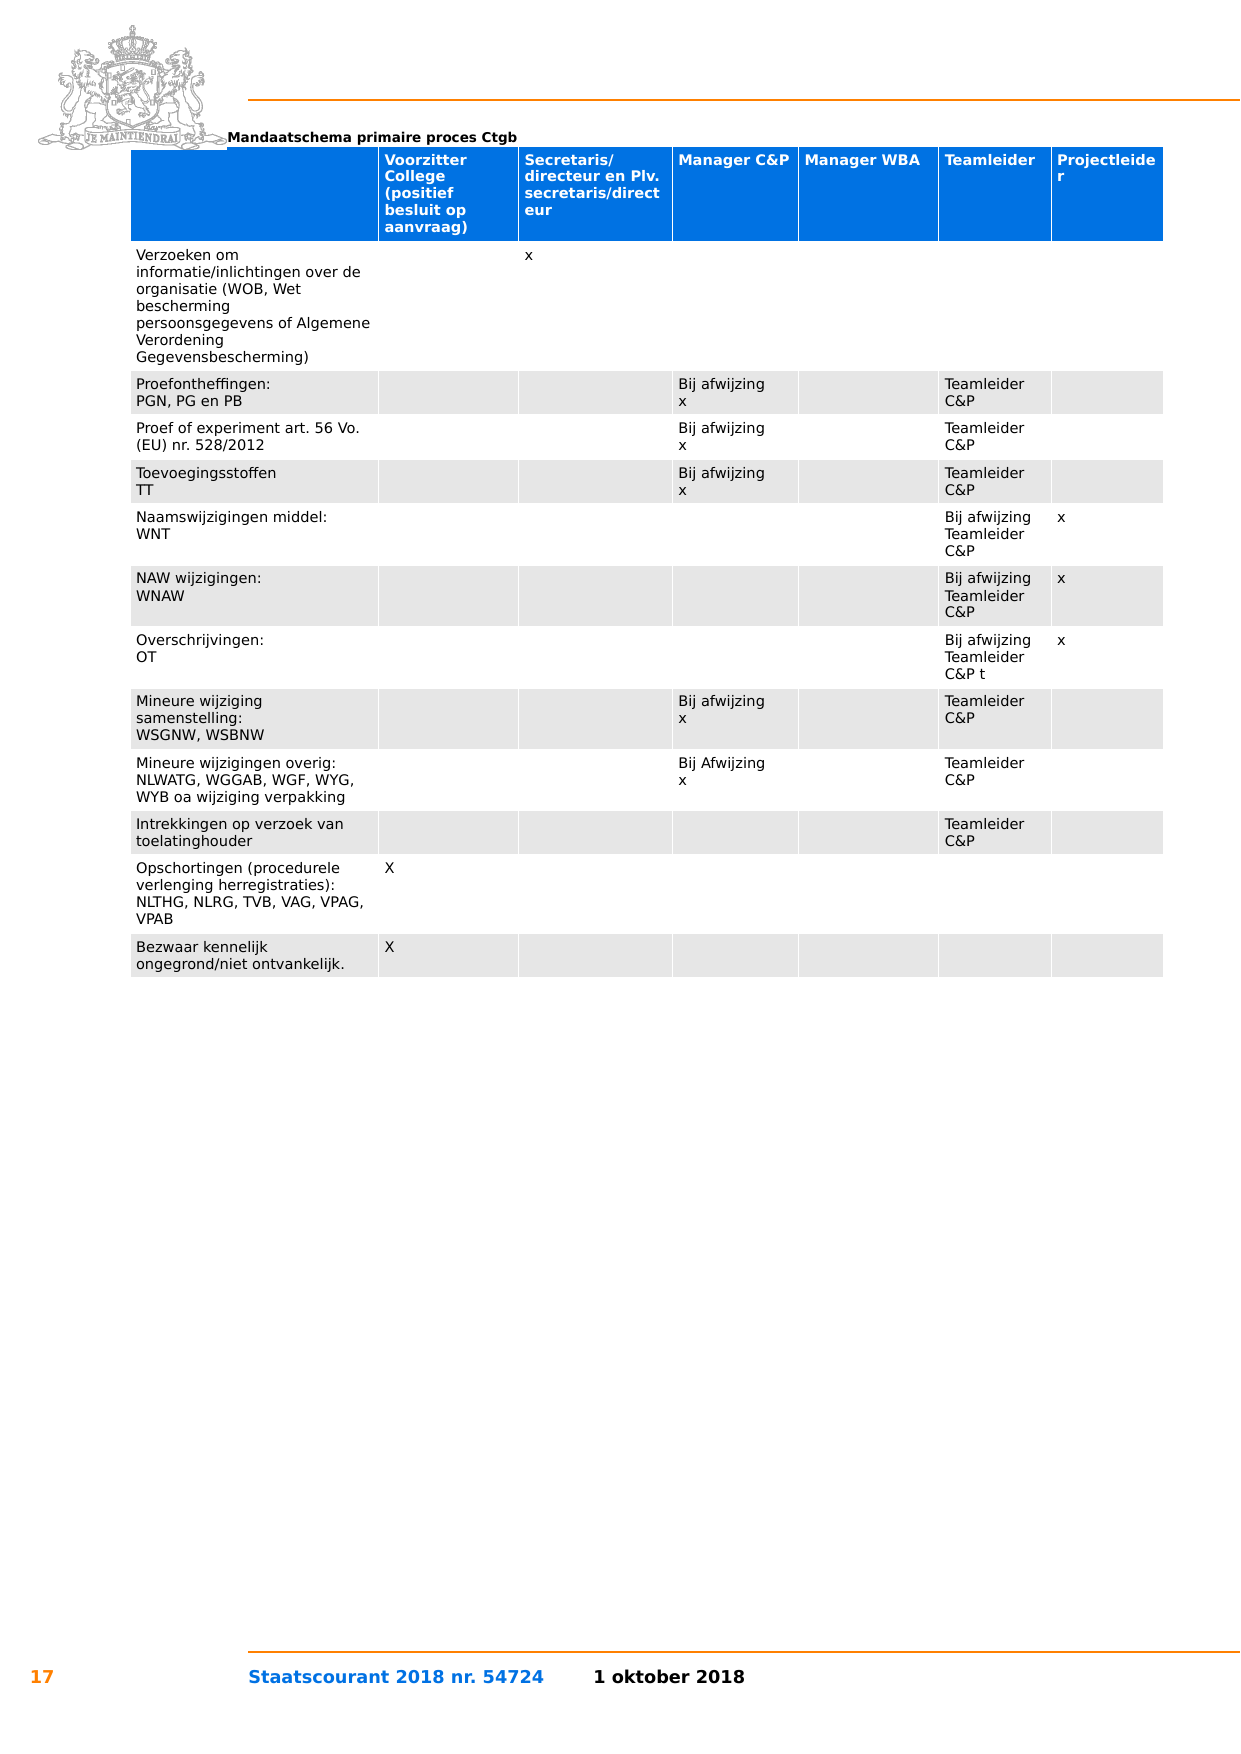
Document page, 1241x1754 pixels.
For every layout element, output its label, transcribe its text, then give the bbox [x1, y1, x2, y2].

table_cell [131, 147, 378, 241]
table_cell [673, 627, 798, 687]
table_cell Bij afwijzing x [673, 371, 798, 414]
table_cell [1052, 856, 1163, 933]
table_cell [799, 856, 938, 933]
table_cell Teamleider C&P [939, 460, 1051, 503]
table_cell [1052, 242, 1163, 370]
table_cell [1052, 371, 1163, 414]
table_cell [673, 566, 798, 626]
table_cell [939, 242, 1051, 370]
table_cell x [1052, 627, 1163, 687]
table_cell [673, 811, 798, 854]
table_cell [1052, 750, 1163, 810]
table_cell [519, 566, 672, 626]
table_cell [939, 934, 1051, 977]
table_cell Bij afwijzing Teamleider C&P t [939, 627, 1051, 687]
table_cell [379, 416, 518, 459]
table_cell [379, 504, 518, 565]
table_cell Teamleider C&P [939, 416, 1051, 459]
table_cell Voorzitter College (positief besluit op aanvraag) [379, 147, 518, 241]
table_cell [673, 504, 798, 565]
table_cell Projectleider [1052, 147, 1163, 241]
table_cell [519, 371, 672, 414]
table_cell Overschrijvingen: OT [131, 627, 378, 687]
table_cell [673, 242, 798, 370]
table_cell Secretaris/directeur en Plv. secretaris/directeur [519, 147, 672, 241]
table_cell [799, 627, 938, 687]
table_cell Teamleider C&P [939, 371, 1051, 414]
table_cell [519, 811, 672, 854]
table_cell [379, 566, 518, 626]
table_cell [379, 460, 518, 503]
table_cell [799, 566, 938, 626]
table_cell [519, 460, 672, 503]
table_cell [799, 504, 938, 565]
table_cell [519, 750, 672, 810]
table_cell [799, 689, 938, 749]
table_cell [519, 627, 672, 687]
table_cell X [379, 856, 518, 933]
table_cell NAW wijzigingen: WNAW [131, 566, 378, 626]
table_cell Bij afwijzing x [673, 460, 798, 503]
table_cell Bezwaar kennelijk ongegrond/niet ontvankelijk. [131, 934, 378, 977]
table_cell x [519, 242, 672, 370]
table_cell Teamleider C&P [939, 750, 1051, 810]
table_cell Teamleider C&P [939, 689, 1051, 749]
table_cell [379, 371, 518, 414]
table_cell [519, 856, 672, 933]
table_cell [1052, 460, 1163, 503]
table_cell Bij afwijzing x [673, 416, 798, 459]
table_cell Manager C&P [673, 147, 798, 241]
table_cell x [1052, 504, 1163, 565]
table_cell Verzoeken om informatie/inlichtingen over de organisatie (WOB, Wet bescherming persoonsgegevens of Algemene Verordening Gegevensbescherming) [131, 242, 378, 370]
table_cell [799, 242, 938, 370]
table_cell [799, 750, 938, 810]
table_cell [519, 689, 672, 749]
table_cell [799, 934, 938, 977]
table_cell [379, 811, 518, 854]
table_cell Teamleider C&P [939, 811, 1051, 854]
table_header Mandaatschema primaire proces Ctgb [227, 130, 1163, 146]
table_cell [519, 934, 672, 977]
table_cell [799, 460, 938, 503]
picture [38, 25, 227, 150]
table_cell [519, 504, 672, 565]
table_cell x [1052, 566, 1163, 626]
table_cell [379, 242, 518, 370]
table_cell Proef of experiment art. 56 Vo. (EU) nr. 528/2012 [131, 416, 378, 459]
table_cell [673, 934, 798, 977]
table_cell Mineure wijzigingen overig: NLWATG, WGGAB, WGF, WYG, WYB oa wijziging verpakking [131, 750, 378, 810]
table_cell Bij afwijzing x [673, 689, 798, 749]
table_cell [519, 416, 672, 459]
table_cell Mineure wijziging samenstelling: WSGNW, WSBNW [131, 689, 378, 749]
table_cell Toevoegingsstoffen TT [131, 460, 378, 503]
table_cell [1052, 689, 1163, 749]
table_cell Manager WBA [799, 147, 938, 241]
table_cell [379, 627, 518, 687]
table_cell [799, 416, 938, 459]
table_cell X [379, 934, 518, 977]
table_cell Bij Afwijzing x [673, 750, 798, 810]
table_cell [799, 371, 938, 414]
table_cell [1052, 934, 1163, 977]
table_cell [379, 689, 518, 749]
table_cell [1052, 811, 1163, 854]
table_cell [939, 856, 1051, 933]
table_cell Intrekkingen op verzoek van toelatinghouder [131, 811, 378, 854]
table_cell Naamswijzigingen middel: WNT [131, 504, 378, 565]
table_cell Bij afwijzing Teamleider C&P [939, 504, 1051, 565]
table_cell [799, 811, 938, 854]
table_cell [379, 750, 518, 810]
table_cell Bij afwijzing Teamleider C&P [939, 566, 1051, 626]
table_cell Opschortingen (procedurele verlenging herregistraties): NLTHG, NLRG, TVB, VAG, VPAG, VPAB [131, 856, 378, 933]
table_cell [673, 856, 798, 933]
table_cell [1052, 416, 1163, 459]
table_cell Proefontheffingen: PGN, PG en PB [131, 371, 378, 414]
table_cell Teamleider [939, 147, 1051, 241]
